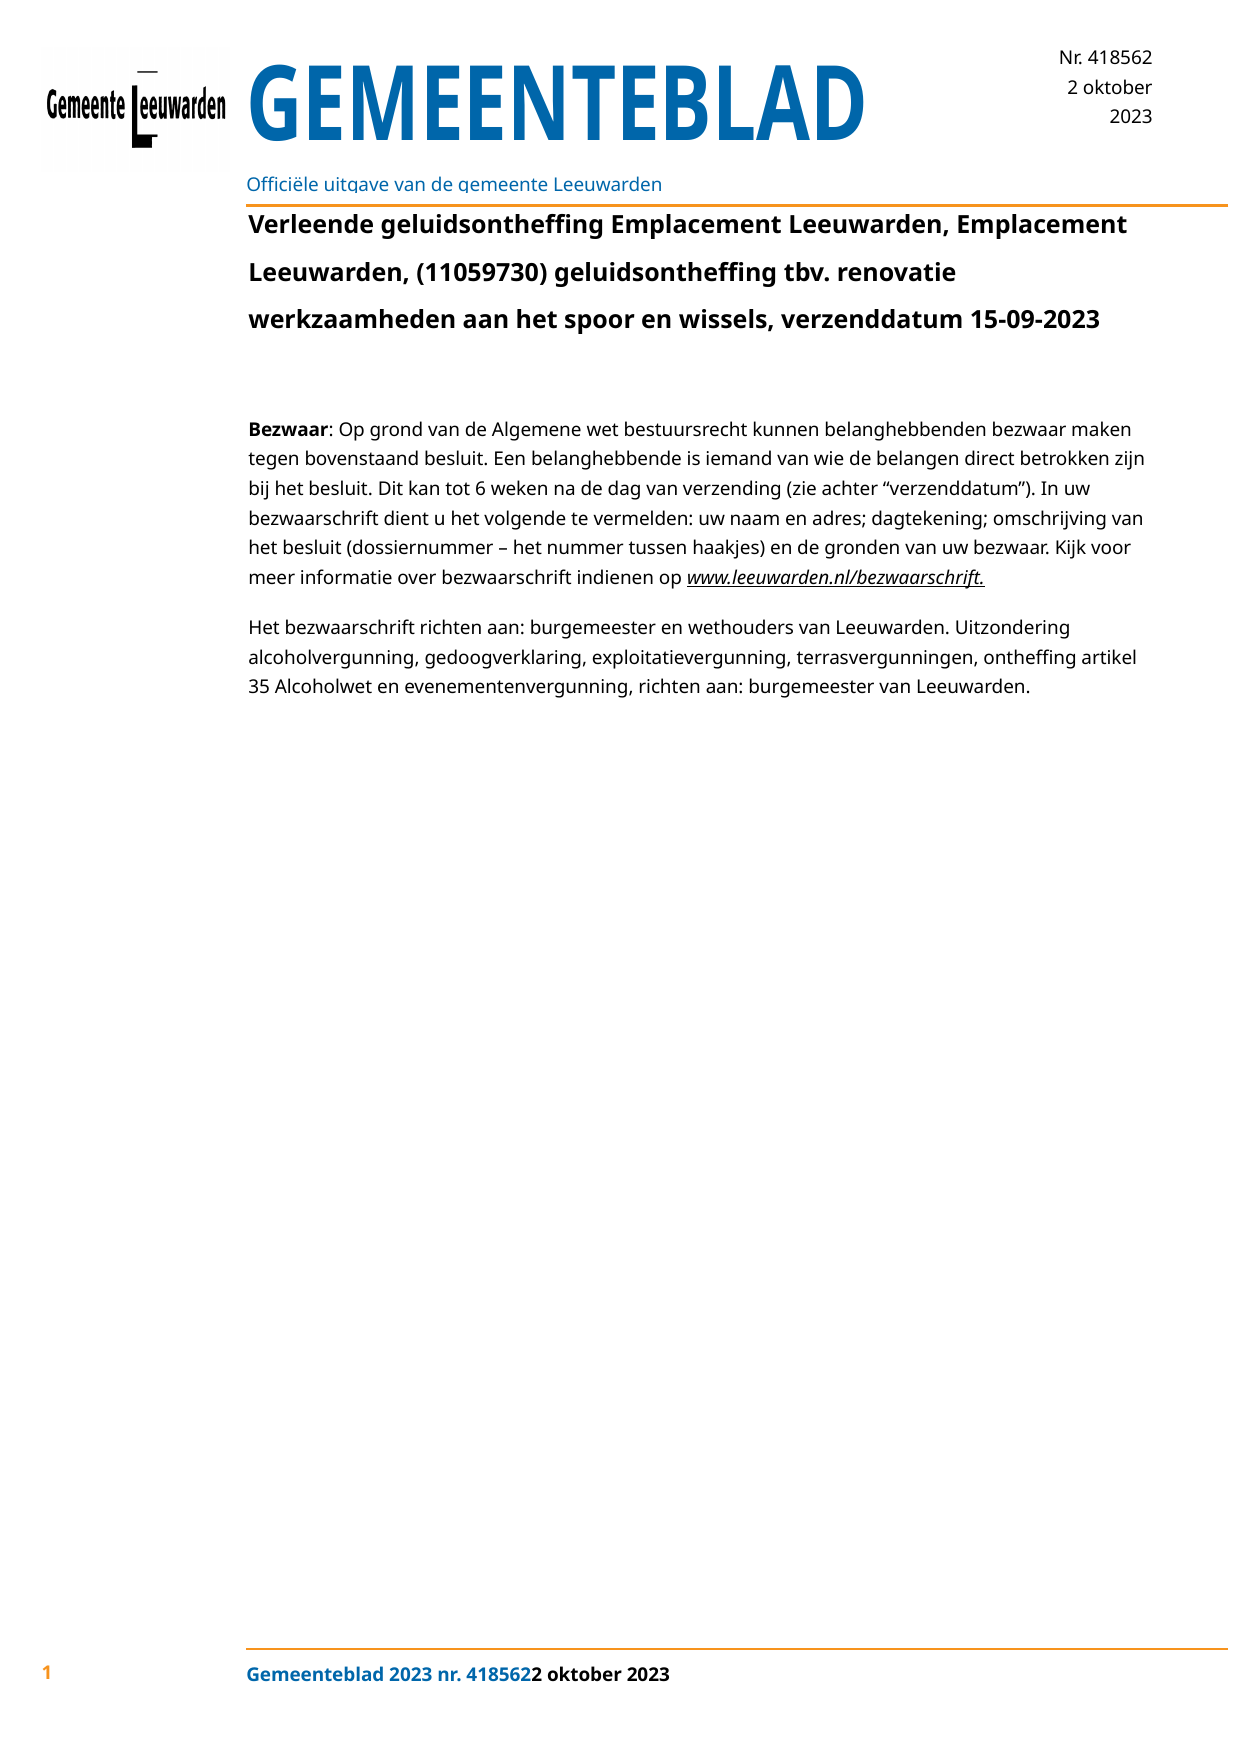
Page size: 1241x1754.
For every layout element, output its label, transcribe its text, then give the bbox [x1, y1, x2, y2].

text Het bezwaarschrift richten aan: burgemeester en wethouders van Leeuwarden. Uitzondering alcoholvergunning, gedoogverklaring, exploitatievergunning, terrasvergunningen, ontheffing artikel 35 Alcoholwet en evenementenvergunning, richten aan: burgemeester van Leeuwarden. [248, 614, 1152, 699]
text Bezwaar: Op grond van de Algemene wet bestuursrecht kunnen belanghebbenden bezwaar maken tegen bovenstaand besluit. Een belanghebbende is iemand van wie de belangen direct betrokken zijn bij het besluit. Dit kan tot 6 weken na de dag van verzending (zie achter “verzenddatum”). In uw bezwaarschrift dient u het volgende te vermelden: uw naam en adres; dagtekening; omschrijving van het besluit (dossiernummer – het nummer tussen haakjes) en de gronden van uw bezwaar. Kijk voor meer informatie over bezwaarschrift indienen op www.leeuwarden.nl/bezwaarschrift. [248, 416, 1152, 589]
picture [41, 47, 231, 172]
text Verleende geluidsontheffing Emplacement Leeuwarden, Emplacement Leeuwarden, (11059730) geluidsontheffing tbv. renovatie werkzaamheden aan het spoor en wissels, verzenddatum 15-09-2023 [248, 207, 1152, 336]
